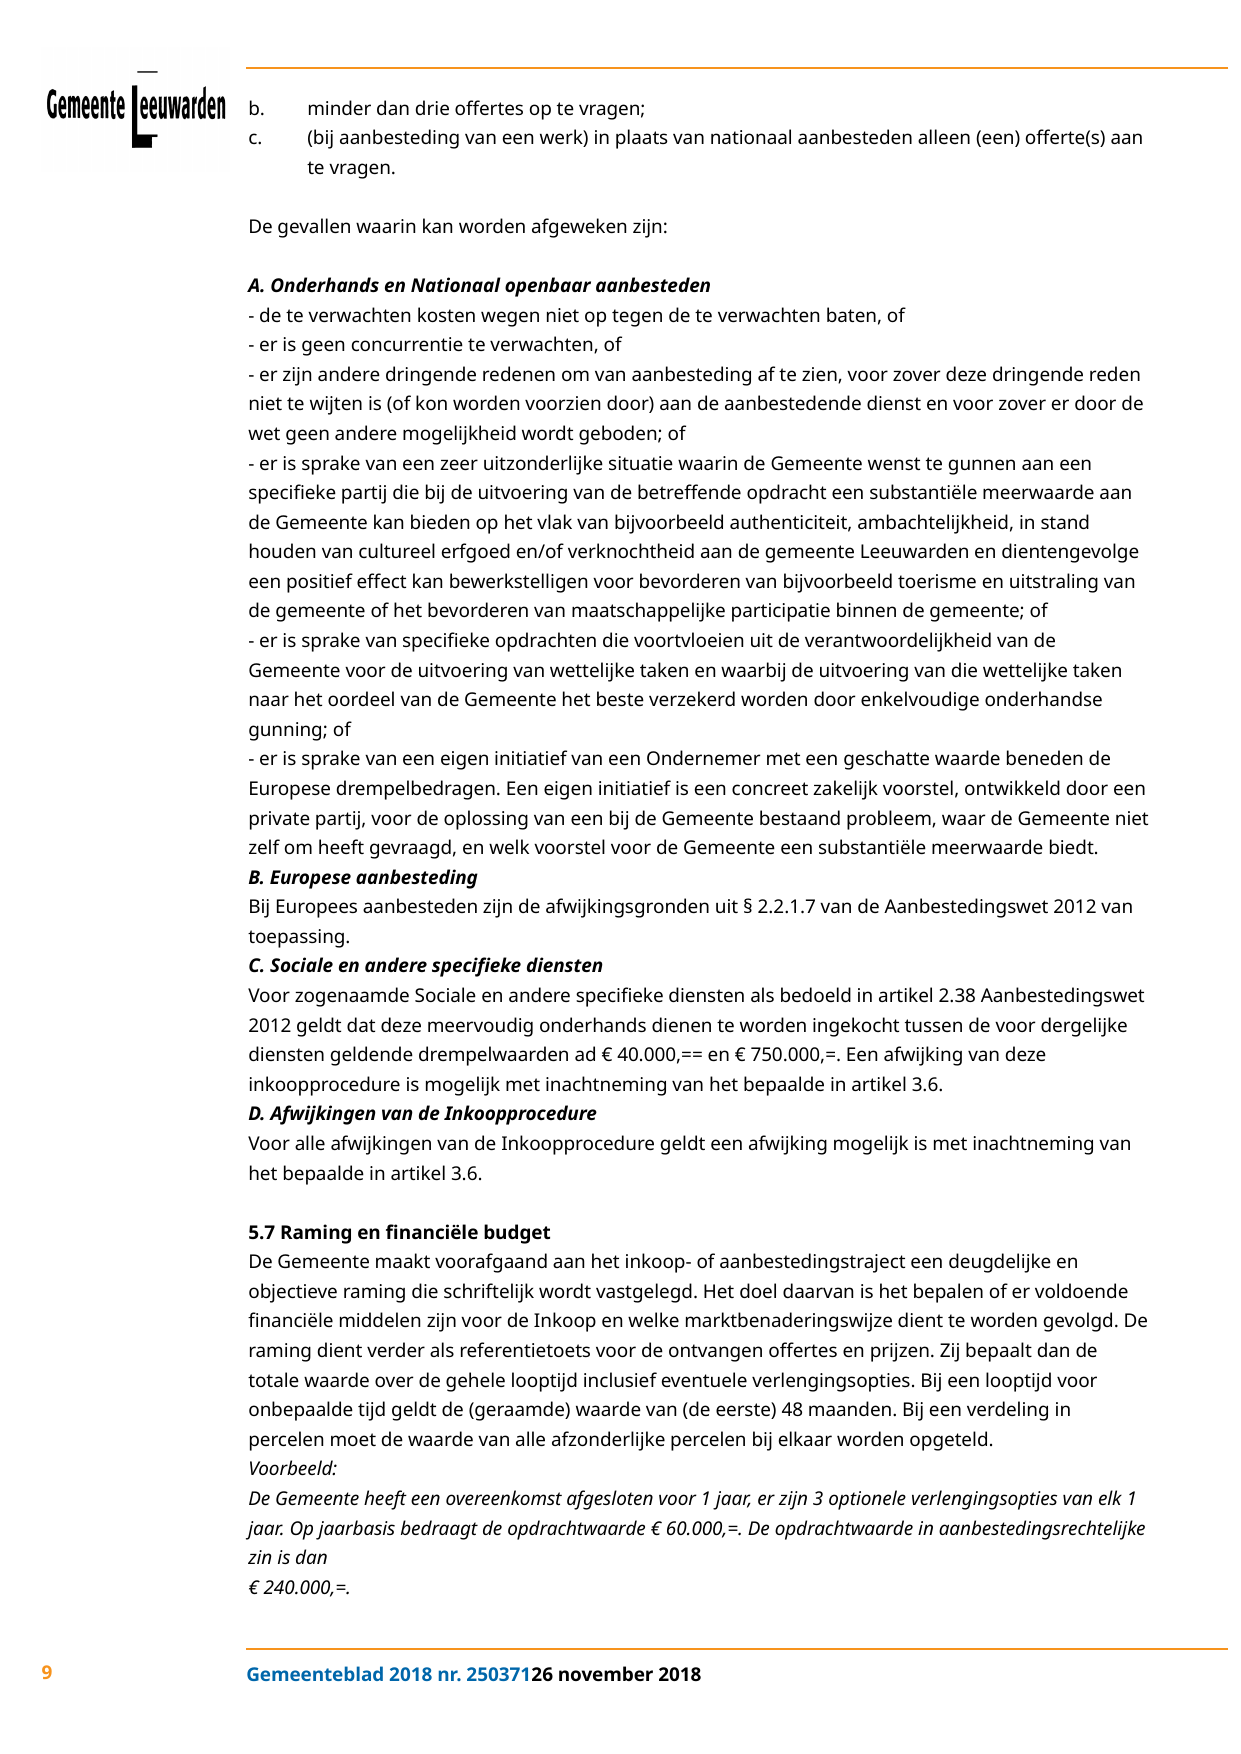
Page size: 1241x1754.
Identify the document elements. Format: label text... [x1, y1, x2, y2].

list minder dan drie offertes op te vragen; [248, 95, 1152, 121]
text - er is sprake van een eigen initiatief van een Ondernemer met een geschatte waarde beneden de Europese drempelbedragen. Een eigen initiatief is een concreet zakelijk voorstel, ontwikkeld door een private partij, voor de oplossing van een bij de Gemeente bestaand probleem, waar de Gemeente niet zelf om heeft gevraagd, en welk voorstel voor de Gemeente een substantiële meerwaarde biedt. [248, 746, 1152, 860]
text - er is sprake van een zeer uitzonderlijke situatie waarin de Gemeente wenst te gunnen aan een specifieke partij die bij de uitvoering van de betreffende opdracht een substantiële meerwaarde aan de Gemeente kan bieden op het vlak van bijvoorbeeld authenticiteit, ambachtelijkheid, in stand houden van cultureel erfgoed en/of verknochtheid aan de gemeente Leeuwarden en dientengevolge een positief effect kan bewerkstelligen voor bevorderen van bijvoorbeeld toerisme en uitstraling van de gemeente of het bevorderen van maatschappelijke participatie binnen de gemeente; of [248, 450, 1152, 623]
text Voorbeeld: [248, 1456, 1152, 1481]
text - er is geen concurrentie te verwachten, of [248, 331, 1152, 357]
text Voor zogenaamde Sociale en andere specifieke diensten als bedoeld in artikel 2.38 Aanbestedingswet 2012 geldt dat deze meervoudig onderhands dienen te worden ingekocht tussen de voor dergelijke diensten geldende drempelwaarden ad € 40.000,== en € 750.000,=. Een afwijking van deze inkoopprocedure is mogelijk met inachtneming van het bepaalde in artikel 3.6. [248, 982, 1152, 1097]
text Voor alle afwijkingen van de Inkoopprocedure geldt een afwijking mogelijk is met inachtneming van het bepaalde in artikel 3.6. [248, 1130, 1152, 1186]
text De gevallen waarin kan worden afgeweken zijn: [248, 213, 1152, 239]
text - er zijn andere dringende redenen om van aanbesteding af te zien, voor zover deze dringende reden niet te wijten is (of kon worden voorzien door) aan de aanbestedende dienst en voor zover er door de wet geen andere mogelijkheid wordt geboden; of [248, 361, 1152, 446]
text 5.7 Raming en financiële budget [248, 1219, 1152, 1245]
text C. Sociale en andere specifieke diensten [248, 953, 1152, 978]
text D. Afwijkingen van de Inkoopprocedure [248, 1101, 1152, 1126]
text De Gemeente maakt voorafgaand aan het inkoop- of aanbestedingstraject een deugdelijke en objectieve raming die schriftelijk wordt vastgelegd. Het doel daarvan is het bepalen of er voldoende financiële middelen zijn voor de Inkoop en welke marktbenaderingswijze dient te worden gevolgd. De raming dient verder als referentietoets voor de ontvangen offertes en prijzen. Zij bepaalt dan de totale waarde over de gehele looptijd inclusief eventuele verlengingsopties. Bij een looptijd voor onbepaalde tijd geldt de (geraamde) waarde van (de eerste) 48 maanden. Bij een verdeling in percelen moet de waarde van alle afzonderlijke percelen bij elkaar worden opgeteld. [248, 1248, 1152, 1452]
text De Gemeente heeft een overeenkomst afgesloten voor 1 jaar, er zijn 3 optionele verlengingsopties van elk 1 jaar. Op jaarbasis bedraagt de opdrachtwaarde € 60.000,=. De opdrachtwaarde in aanbestedingsrechtelijke zin is dan [248, 1485, 1152, 1570]
text - er is sprake van specifieke opdrachten die voortvloeien uit de verantwoordelijkheid van de Gemeente voor de uitvoering van wettelijke taken en waarbij de uitvoering van die wettelijke taken naar het oordeel van de Gemeente het beste verzekerd worden door enkelvoudige onderhandse gunning; of [248, 627, 1152, 742]
text Bij Europees aanbesteden zijn de afwijkingsgronden uit § 2.2.1.7 van de Aanbestedingswet 2012 van toepassing. [248, 893, 1152, 949]
list (bij aanbesteding van een werk) in plaats van nationaal aanbesteden alleen (een) offerte(s) aan te vragen. [248, 124, 1152, 180]
text B. Europese aanbesteding [248, 864, 1152, 890]
picture [41, 47, 231, 172]
text - de te verwachten kosten wegen niet op tegen de te verwachten baten, of [248, 302, 1152, 328]
text A. Onderhands en Nationaal openbaar aanbesteden [248, 272, 1152, 298]
text € 240.000,=. [248, 1574, 1152, 1600]
